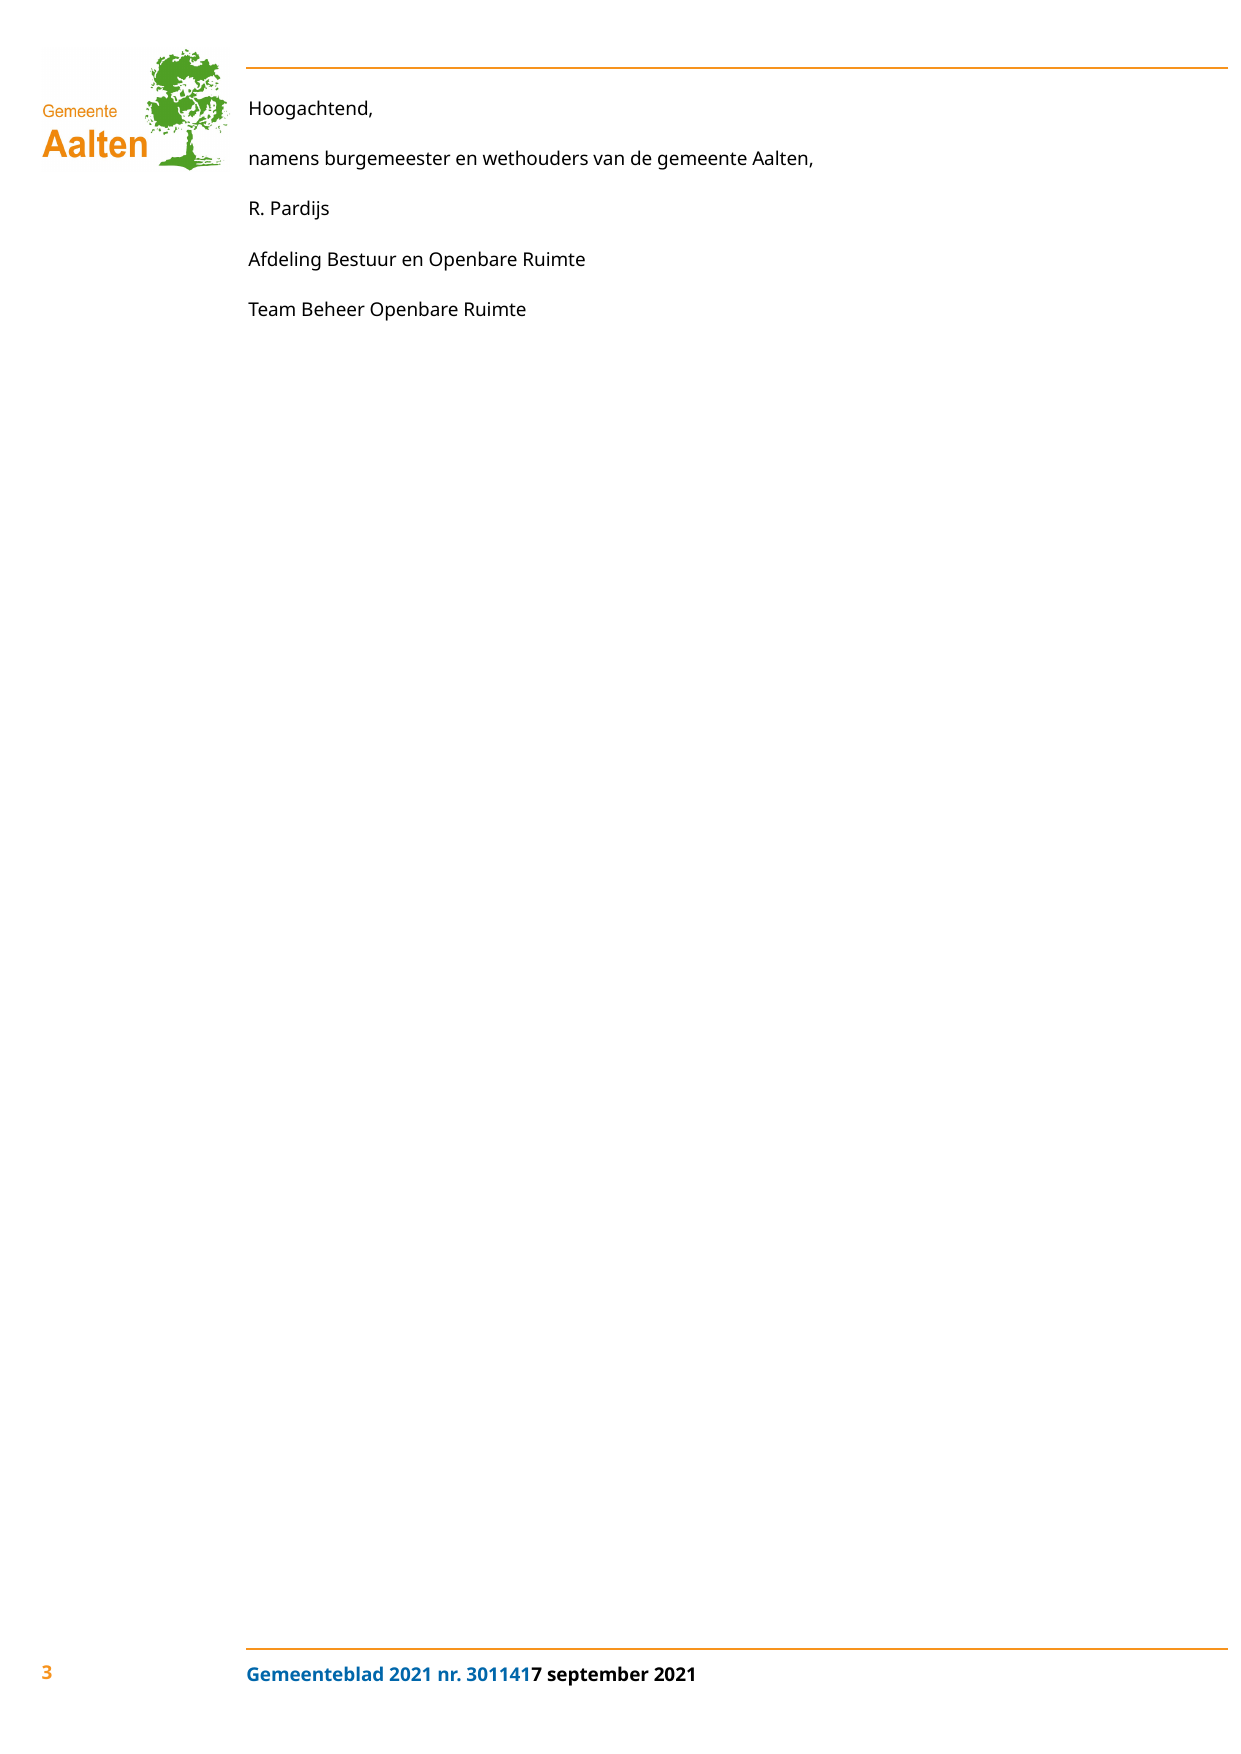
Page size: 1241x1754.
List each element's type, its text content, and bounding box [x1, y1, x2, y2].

text namens burgemeester en wethouders van de gemeente Aalten, [248, 145, 1152, 171]
text Team Beheer Openbare Ruimte [248, 296, 1152, 322]
text R. Pardijs [248, 196, 1152, 221]
picture [41, 47, 231, 172]
text Hoogachtend, [248, 95, 1152, 121]
text Afdeling Bestuur en Openbare Ruimte [248, 246, 1152, 272]
